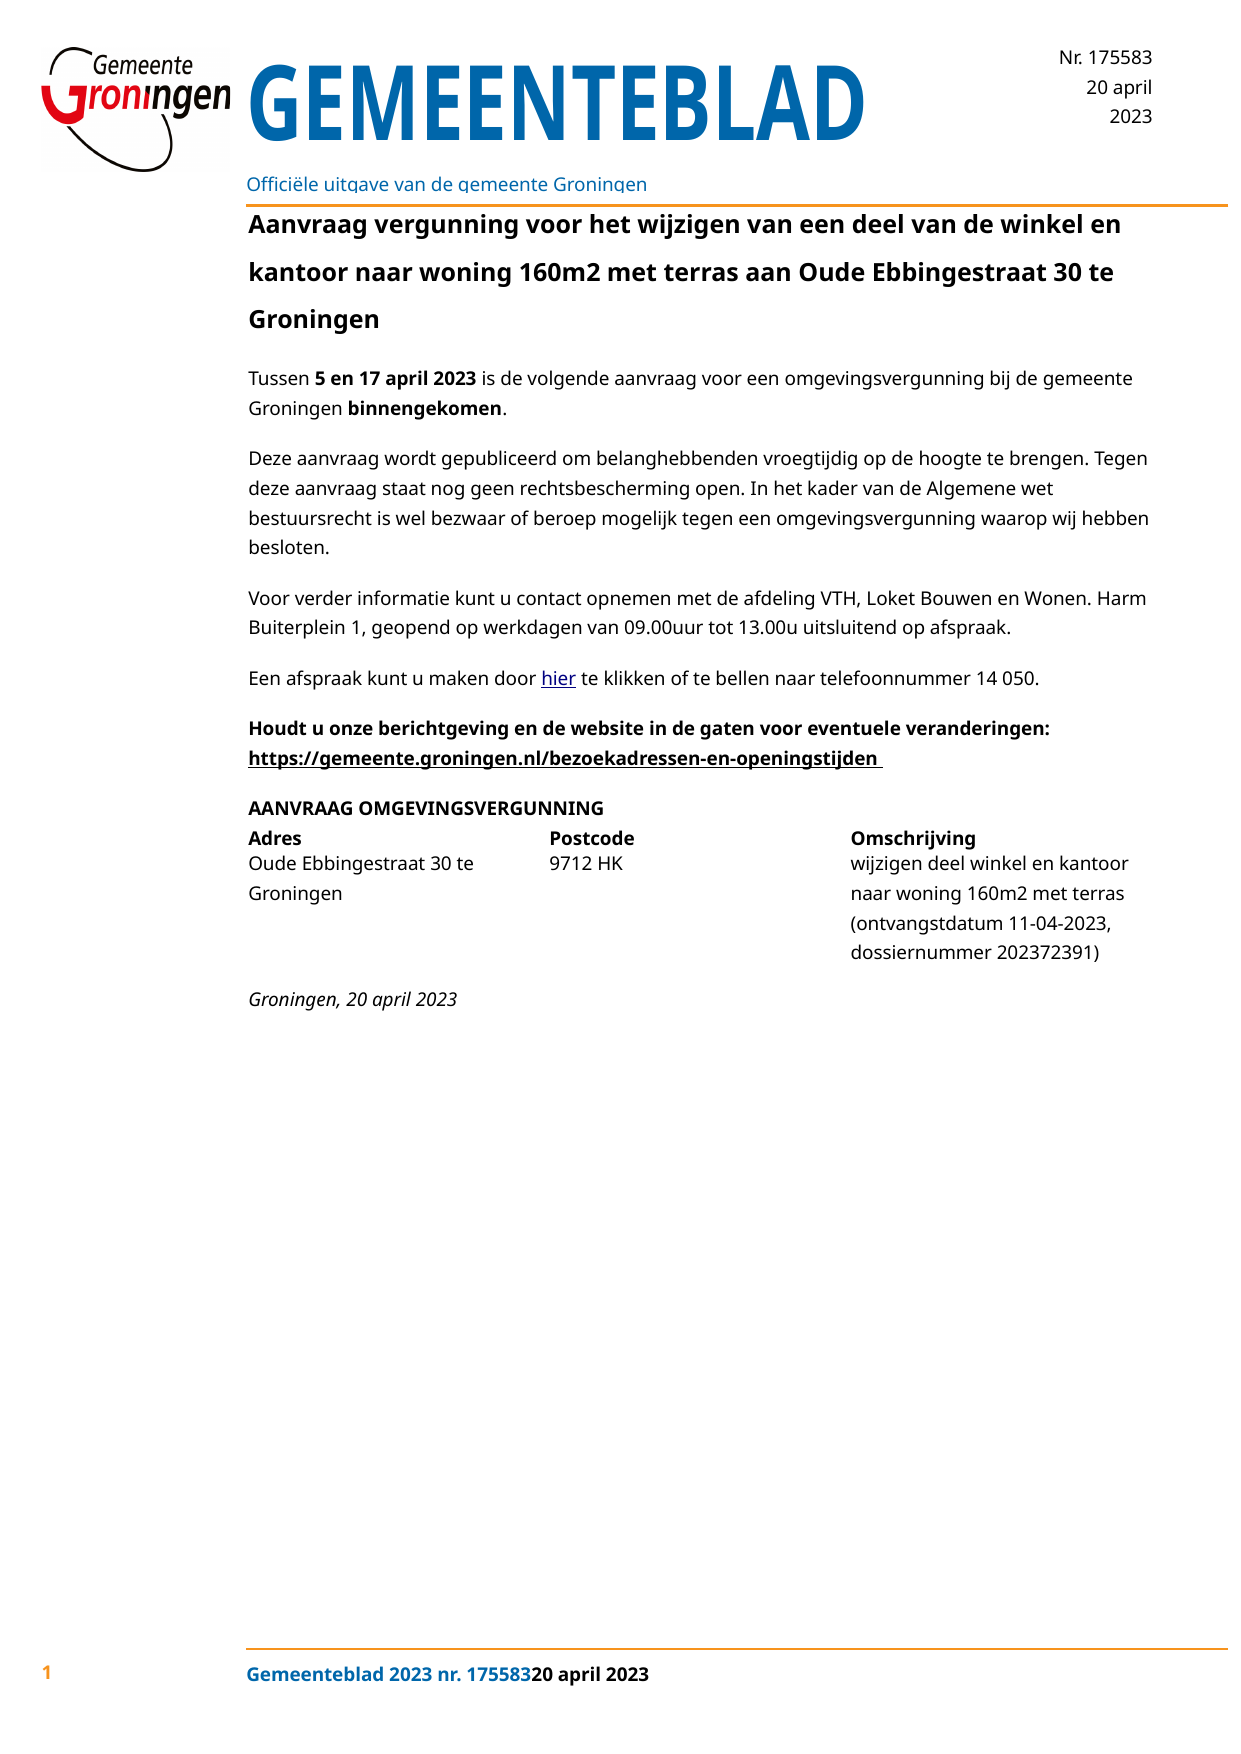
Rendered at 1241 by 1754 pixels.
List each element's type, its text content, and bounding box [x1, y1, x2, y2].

table_cell wijzigen deel winkel en kantoor naar woning 160m2 met terras (ontvangstdatum 11-04-2023, dossiernummer 202372391) [850, 851, 1152, 965]
text Groningen, 20 april 2023 [248, 986, 1152, 1012]
text Tussen 5 en 17 april 2023 is de volgende aanvraag voor een omgevingsvergunning bij de gemeente Groningen binnengekomen. [248, 366, 1152, 421]
table_cell 9712 HK [549, 851, 850, 965]
text Voor verder informatie kunt u contact opnemen met de afdeling VTH, Loket Bouwen en Wonen. Harm Buiterplein 1, geopend op werkdagen van 09.00uur tot 13.00u uitsluitend op afspraak. [248, 585, 1152, 640]
text AANVRAAG OMGEVINGSVERGUNNING [248, 795, 1152, 821]
text Een afspraak kunt u maken door hier te klikken of te bellen naar telefoonnummer 14 050. [248, 665, 1152, 690]
text Aanvraag vergunning voor het wijzigen van een deel van de winkel en kantoor naar woning 160m2 met terras aan Oude Ebbingestraat 30 te Groningen [248, 207, 1152, 336]
table_cell Oude Ebbingestraat 30 te Groningen [248, 851, 549, 965]
table_header Postcode [549, 825, 850, 851]
text Deze aanvraag wordt gepubliceerd om belanghebbenden vroegtijdig op de hoogte te brengen. Tegen deze aanvraag staat nog geen rechtsbescherming open. In het kader van de Algemene wet bestuursrecht is wel bezwaar of beroep mogelijk tegen een omgevingsvergunning waarop wij hebben besloten. [248, 446, 1152, 560]
picture [41, 47, 231, 172]
table_header Adres [248, 825, 549, 851]
text Houdt u onze berichtgeving en de website in de gaten voor eventuele veranderingen: https://gemeente.groningen.nl/bezoekadressen-en-openingstijden [248, 715, 1152, 770]
table_header Omschrijving [850, 825, 1152, 851]
